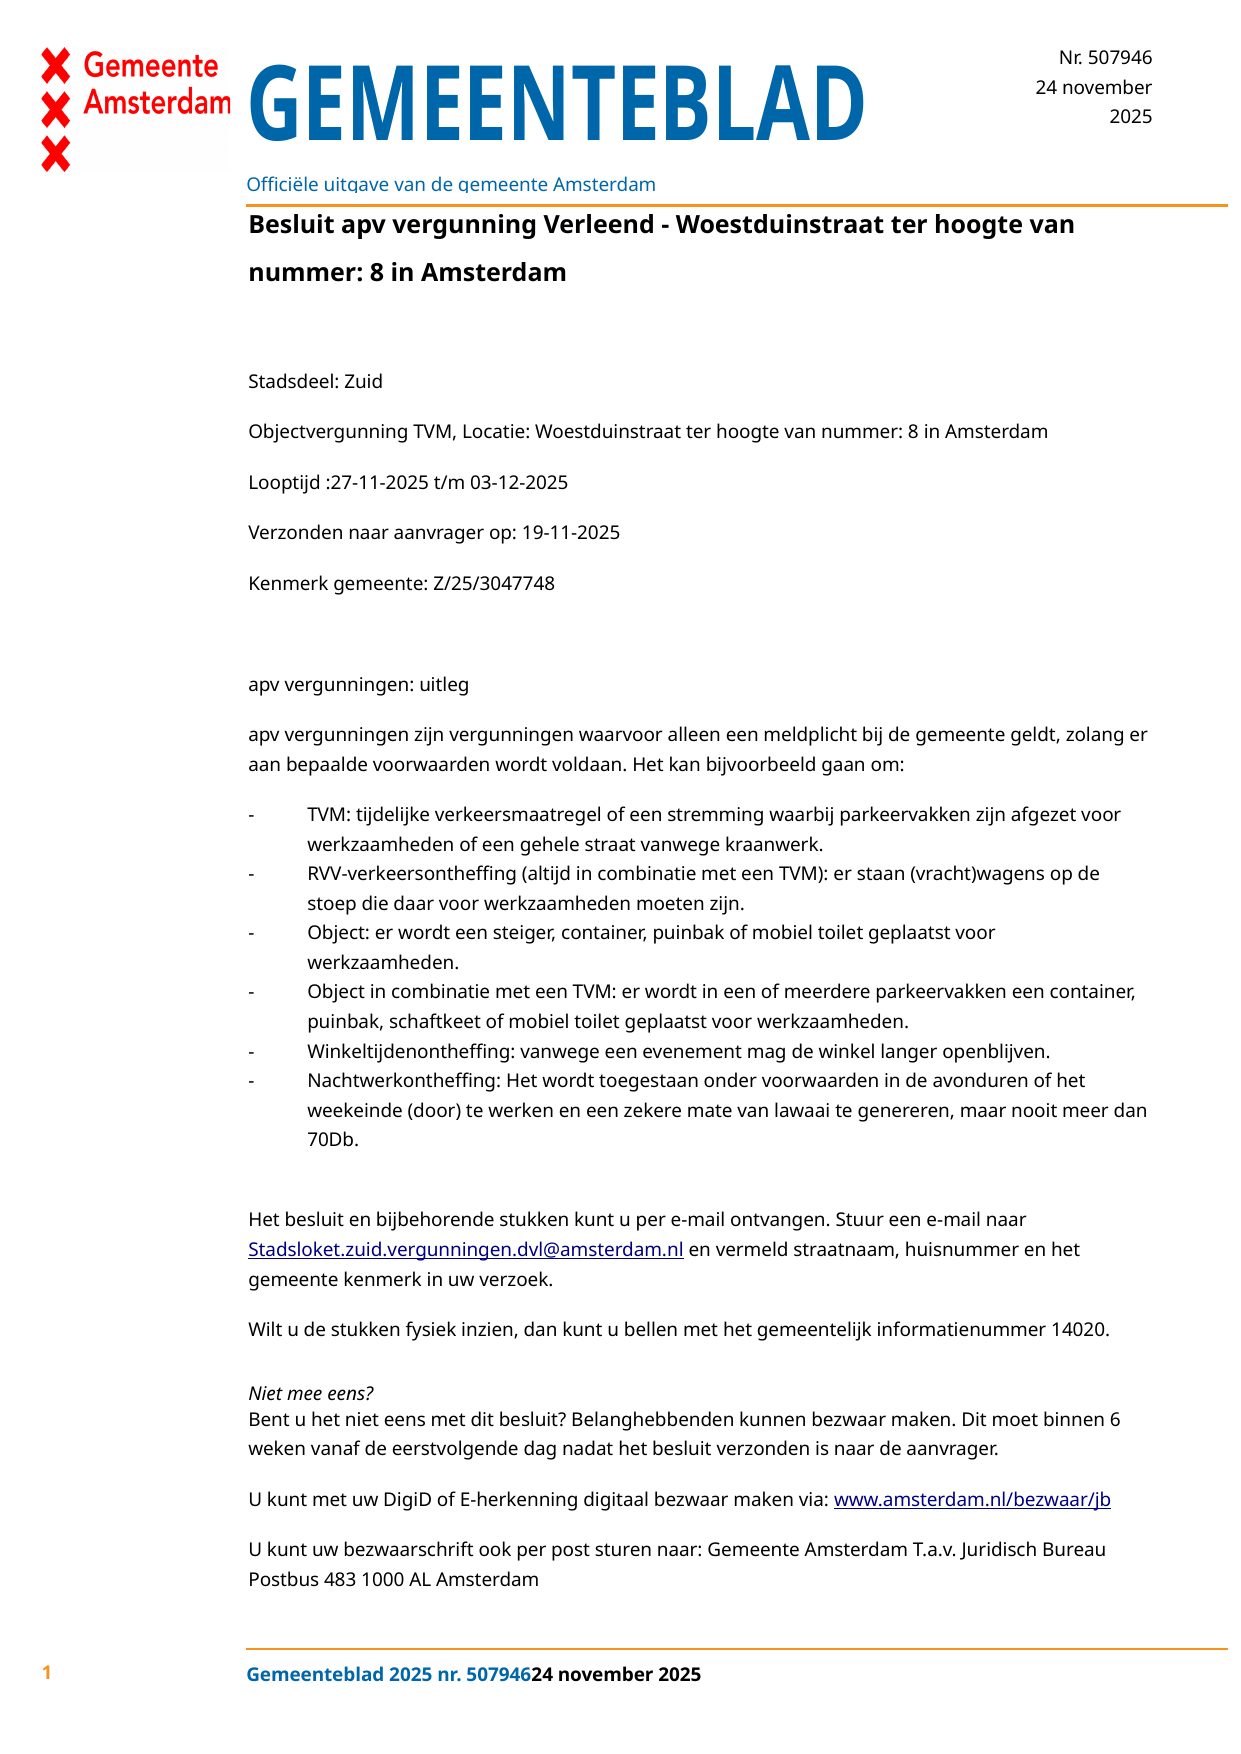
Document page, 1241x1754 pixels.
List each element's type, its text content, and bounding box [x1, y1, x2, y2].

text Niet mee eens? [248, 1380, 1152, 1406]
list TVM: tijdelijke verkeersmaatregel of een stremming waarbij parkeervakken zijn afgezet voor werkzaamheden of een gehele straat vanwege kraanwerk. [248, 801, 1152, 857]
text Bent u het niet eens met dit besluit? Belanghebbenden kunnen bezwaar maken. Dit moet binnen 6 weken vanaf de eerstvolgende dag nadat het besluit verzonden is naar de aanvrager. [248, 1406, 1152, 1461]
text Wilt u de stukken fysiek inzien, dan kunt u bellen met het gemeentelijk informatienummer 14020. [248, 1316, 1152, 1342]
text Looptijd :27-11-2025 t/m 03-12-2025 [248, 469, 1152, 495]
text apv vergunningen zijn vergunningen waarvoor alleen een meldplicht bij de gemeente geldt, zolang er aan bepaalde voorwaarden wordt voldaan. Het kan bijvoorbeeld gaan om: [248, 721, 1152, 777]
text apv vergunningen: uitleg [248, 671, 1152, 697]
text Verzonden naar aanvrager op: 19-11-2025 [248, 519, 1152, 545]
text Stadsdeel: Zuid [248, 368, 1152, 394]
text Objectvergunning TVM, Locatie: Woestduinstraat ter hoogte van nummer: 8 in Amsterdam [248, 419, 1152, 444]
text U kunt met uw DigiD of E-herkenning digitaal bezwaar maken via: www.amsterdam.nl/bezwaar/jb [248, 1486, 1152, 1512]
picture [41, 47, 231, 172]
list Nachtwerkontheffing: Het wordt toegestaan onder voorwaarden in de avonduren of het weekeinde (door) te werken en een zekere mate van lawaai te genereren, maar nooit meer dan 70Db. [248, 1067, 1152, 1152]
text Kenmerk gemeente: Z/25/3047748 [248, 570, 1152, 596]
text U kunt uw bezwaarschrift ook per post sturen naar: Gemeente Amsterdam T.a.v. Juridisch Bureau Postbus 483 1000 AL Amsterdam [248, 1536, 1152, 1592]
text Het besluit en bijbehorende stukken kunt u per e-mail ontvangen. Stuur een e-mail naar Stadsloket.zuid.vergunningen.dvl@amsterdam.nl en vermeld straatnaam, huisnummer en het gemeente kenmerk in uw verzoek. [248, 1207, 1152, 1292]
list Object: er wordt een steiger, container, puinbak of mobiel toilet geplaatst voor werkzaamheden. [248, 919, 1152, 975]
list RVV-verkeersontheffing (altijd in combinatie met een TVM): er staan (vracht)wagens op de stoep die daar voor werkzaamheden moeten zijn. [248, 860, 1152, 916]
list Object in combinatie met een TVM: er wordt in een of meerdere parkeervakken een container, puinbak, schaftkeet of mobiel toilet geplaatst voor werkzaamheden. [248, 979, 1152, 1034]
text Besluit apv vergunning Verleend - Woestduinstraat ter hoogte van nummer: 8 in Amsterdam [248, 207, 1152, 288]
list Winkeltijdenontheffing: vanwege een evenement mag de winkel langer openblijven. [248, 1038, 1152, 1064]
